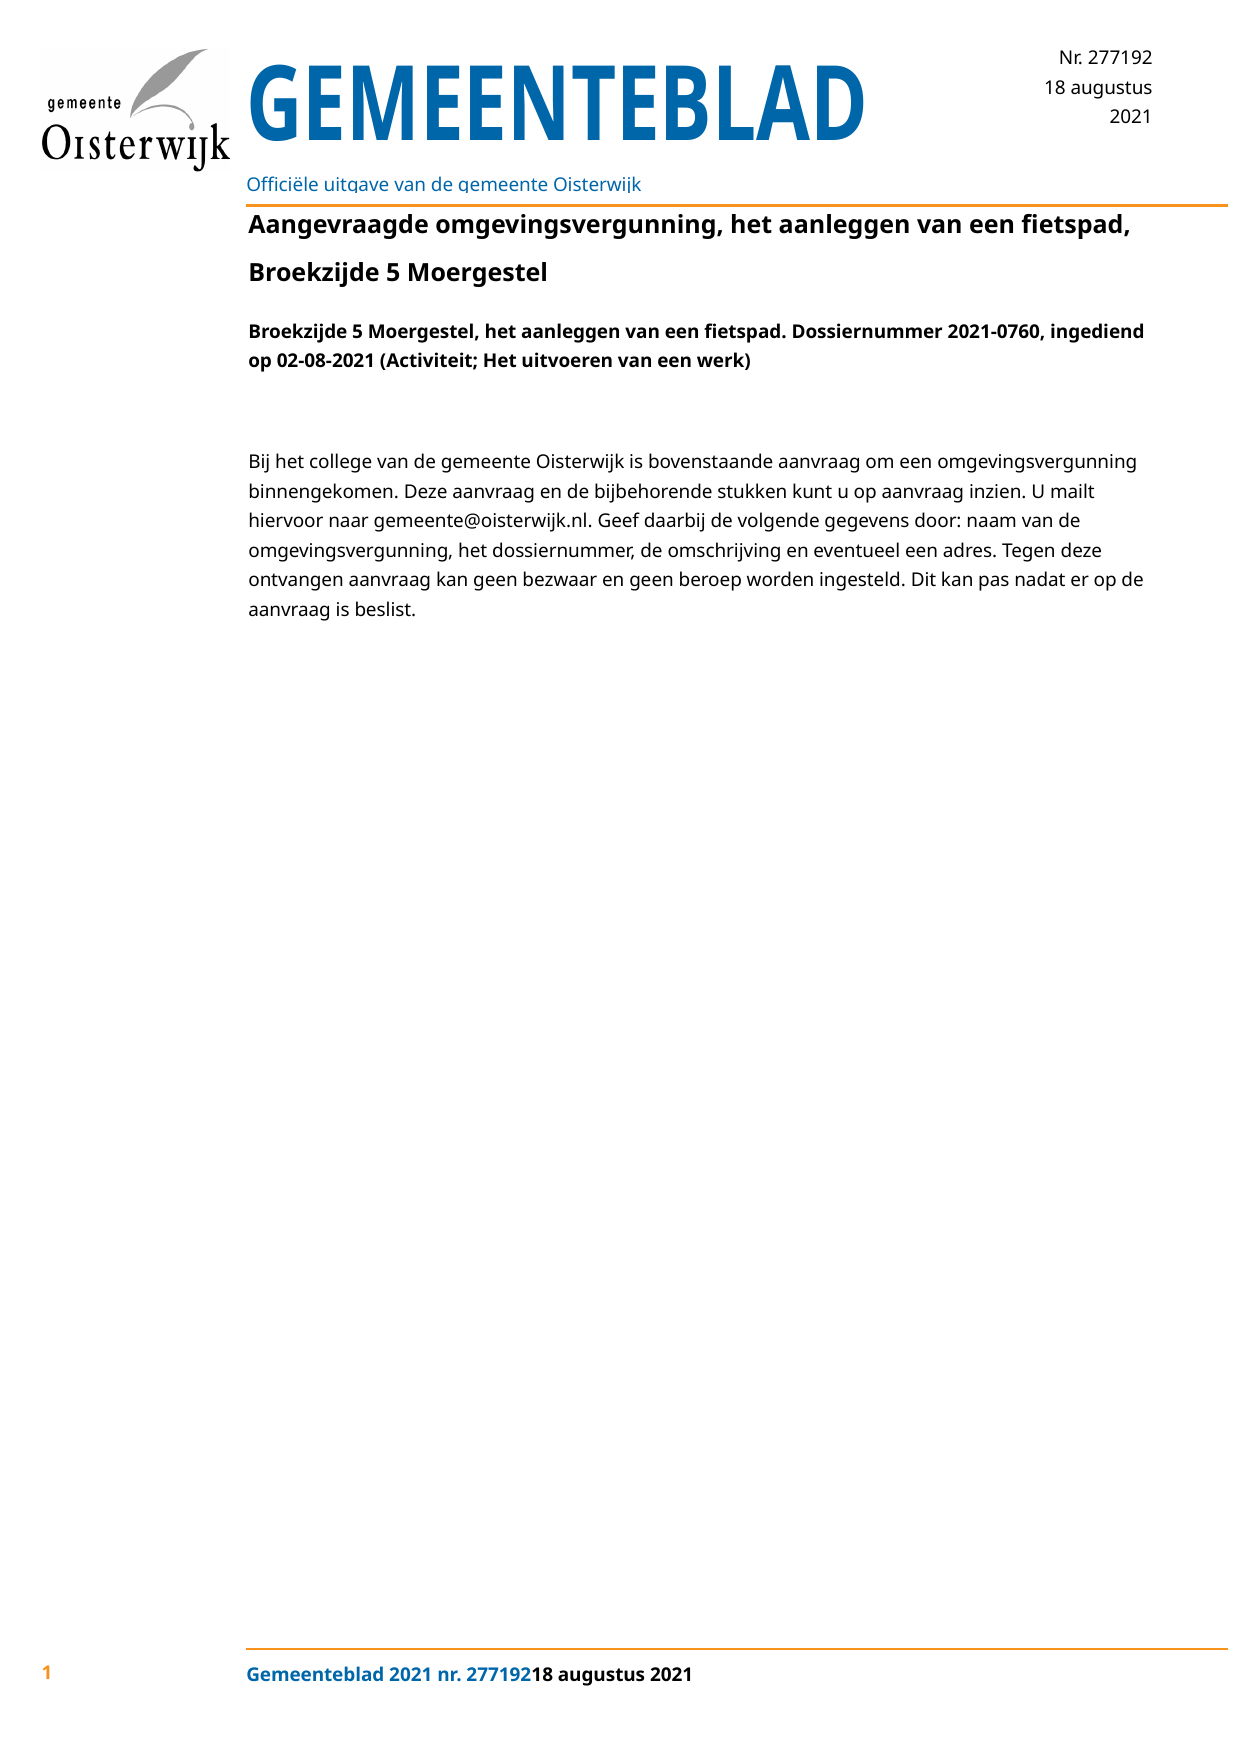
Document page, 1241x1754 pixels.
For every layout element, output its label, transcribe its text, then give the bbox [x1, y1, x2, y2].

text Aangevraagde omgevingsvergunning, het aanleggen van een fietspad, Broekzijde 5 Moergestel [248, 207, 1152, 288]
text Bij het college van de gemeente Oisterwijk is bovenstaande aanvraag om een omgevingsvergunning binnengekomen. Deze aanvraag en de bijbehorende stukken kunt u op aanvraag inzien. U mailt hiervoor naar gemeente@oisterwijk.nl. Geef daarbij de volgende gegevens door: naam van de omgevingsvergunning, het dossiernummer, de omschrijving en eventueel een adres. Tegen deze ontvangen aanvraag kan geen bezwaar en geen beroep worden ingesteld. Dit kan pas nadat er op de aanvraag is beslist. [248, 448, 1152, 622]
picture [41, 47, 231, 172]
text Broekzijde 5 Moergestel, het aanleggen van een fietspad. Dossiernummer 2021-0760, ingediend op 02-08-2021 (Activiteit; Het uitvoeren van een werk) [248, 318, 1152, 373]
